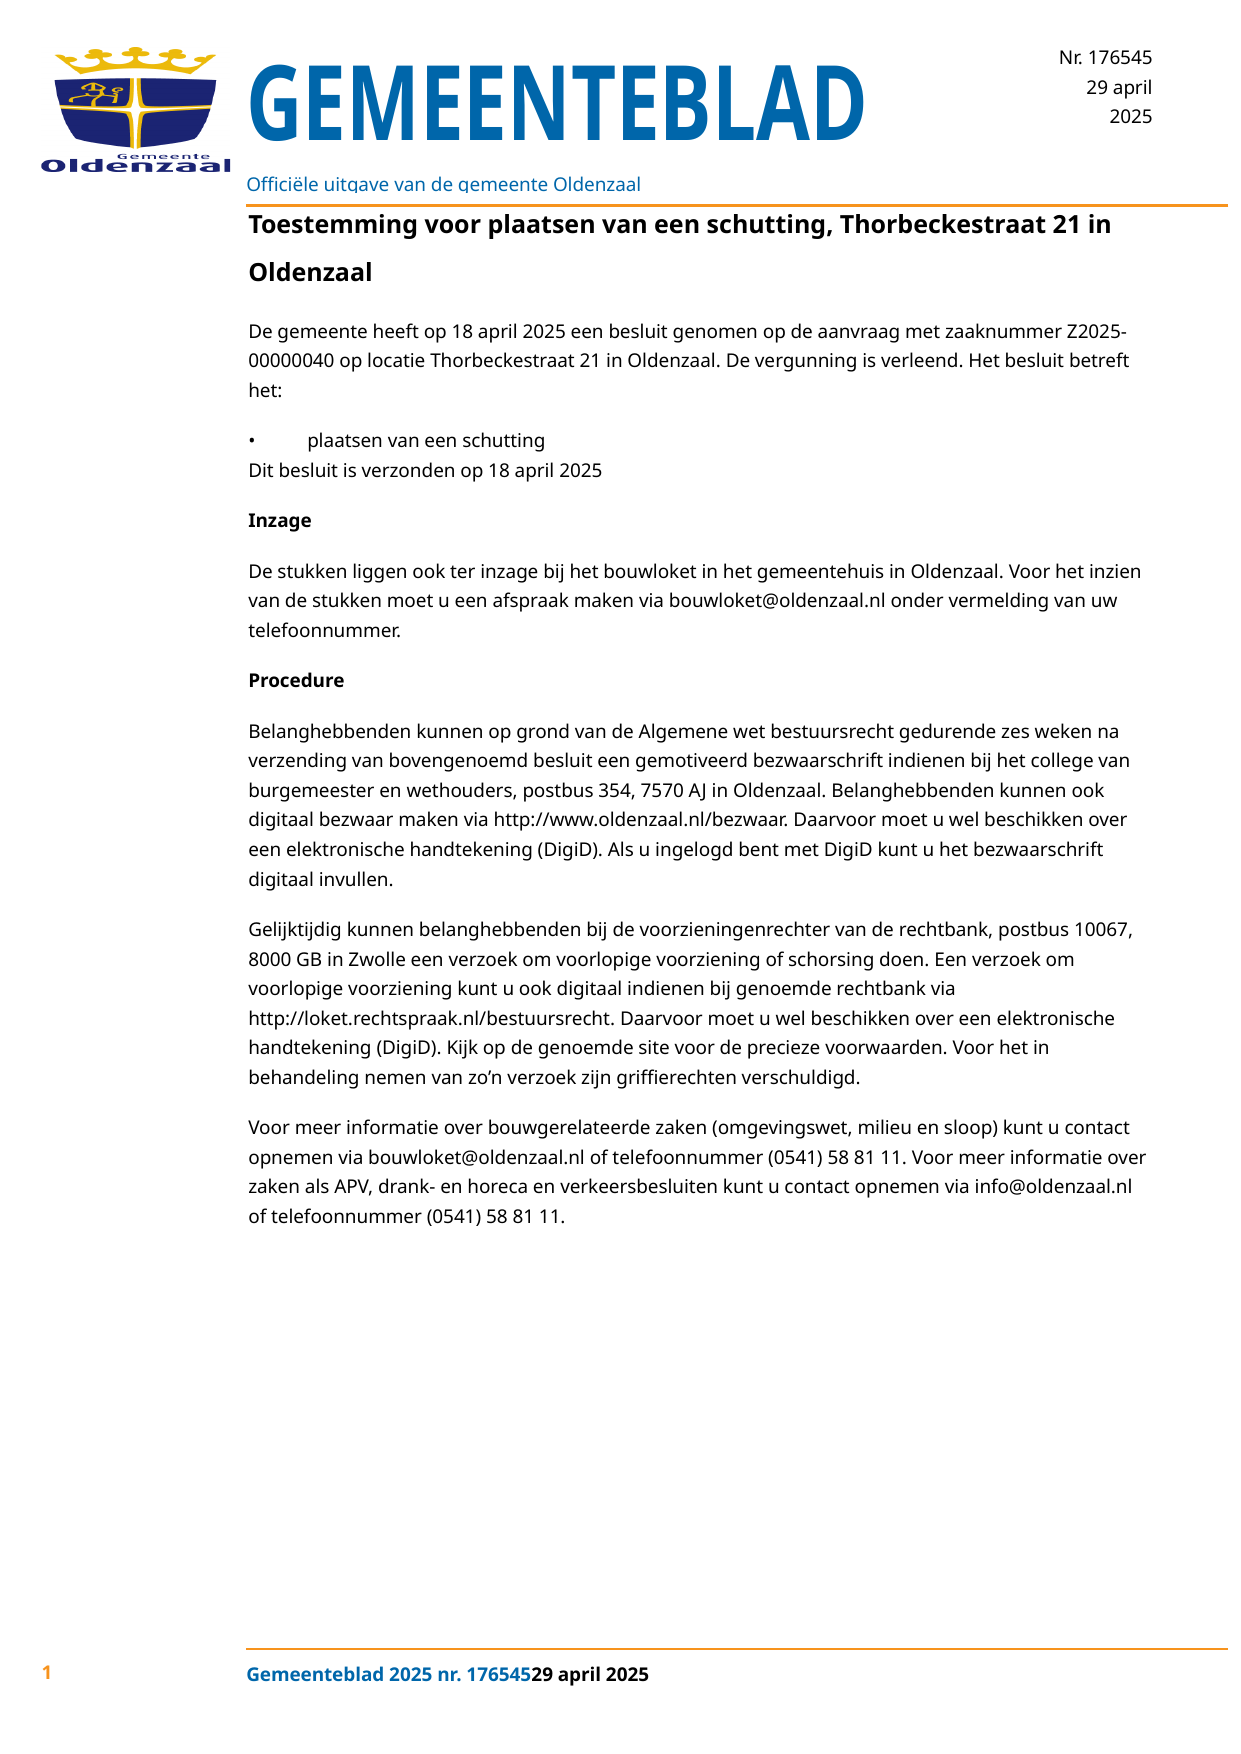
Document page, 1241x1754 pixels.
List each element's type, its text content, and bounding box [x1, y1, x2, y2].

text Dit besluit is verzonden op 18 april 2025 [248, 457, 1152, 483]
text Voor meer informatie over bouwgerelateerde zaken (omgevingswet, milieu en sloop) kunt u contact opnemen via bouwloket@oldenzaal.nl of telefoonnummer (0541) 58 81 11. Voor meer informatie over zaken als APV, drank- en horeca en verkeersbesluiten kunt u contact opnemen via info@oldenzaal.nl of telefoonnummer (0541) 58 81 11. [248, 1114, 1152, 1229]
picture [41, 47, 231, 172]
list plaatsen van een schutting [248, 427, 1152, 453]
text Belanghebbenden kunnen op grond van de Algemene wet bestuursrecht gedurende zes weken na verzending van bovengenoemd besluit een gemotiveerd bezwaarschrift indienen bij het college van burgemeester en wethouders, postbus 354, 7570 AJ in Oldenzaal. Belanghebbenden kunnen ook digitaal bezwaar maken via http://www.oldenzaal.nl/bezwaar. Daarvoor moet u wel beschikken over een elektronische handtekening (DigiD). Als u ingelogd bent met DigiD kunt u het bezwaarschrift digitaal invullen. [248, 718, 1152, 892]
text Procedure [248, 667, 1152, 693]
text Toestemming voor plaatsen van een schutting, Thorbeckestraat 21 in Oldenzaal [248, 207, 1152, 288]
text Inzage [248, 507, 1152, 533]
text De stukken liggen ook ter inzage bij het bouwloket in het gemeentehuis in Oldenzaal. Voor het inzien van de stukken moet u een afspraak maken via bouwloket@oldenzaal.nl onder vermelding van uw telefoonnummer. [248, 558, 1152, 643]
text Gelijktijdig kunnen belanghebbenden bij de voorzieningenrechter van de rechtbank, postbus 10067, 8000 GB in Zwolle een verzoek om voorlopige voorziening of schorsing doen. Een verzoek om voorlopige voorziening kunt u ook digitaal indienen bij genoemde rechtbank via http://loket.rechtspraak.nl/bestuursrecht. Daarvoor moet u wel beschikken over een elektronische handtekening (DigiD). Kijk op de genoemde site voor de precieze voorwaarden. Voor het in behandeling nemen van zo’n verzoek zijn griffierechten verschuldigd. [248, 916, 1152, 1090]
text De gemeente heeft op 18 april 2025 een besluit genomen op de aanvraag met zaaknummer Z2025-00000040 op locatie Thorbeckestraat 21 in Oldenzaal. De vergunning is verleend. Het besluit betreft het: [248, 318, 1152, 403]
